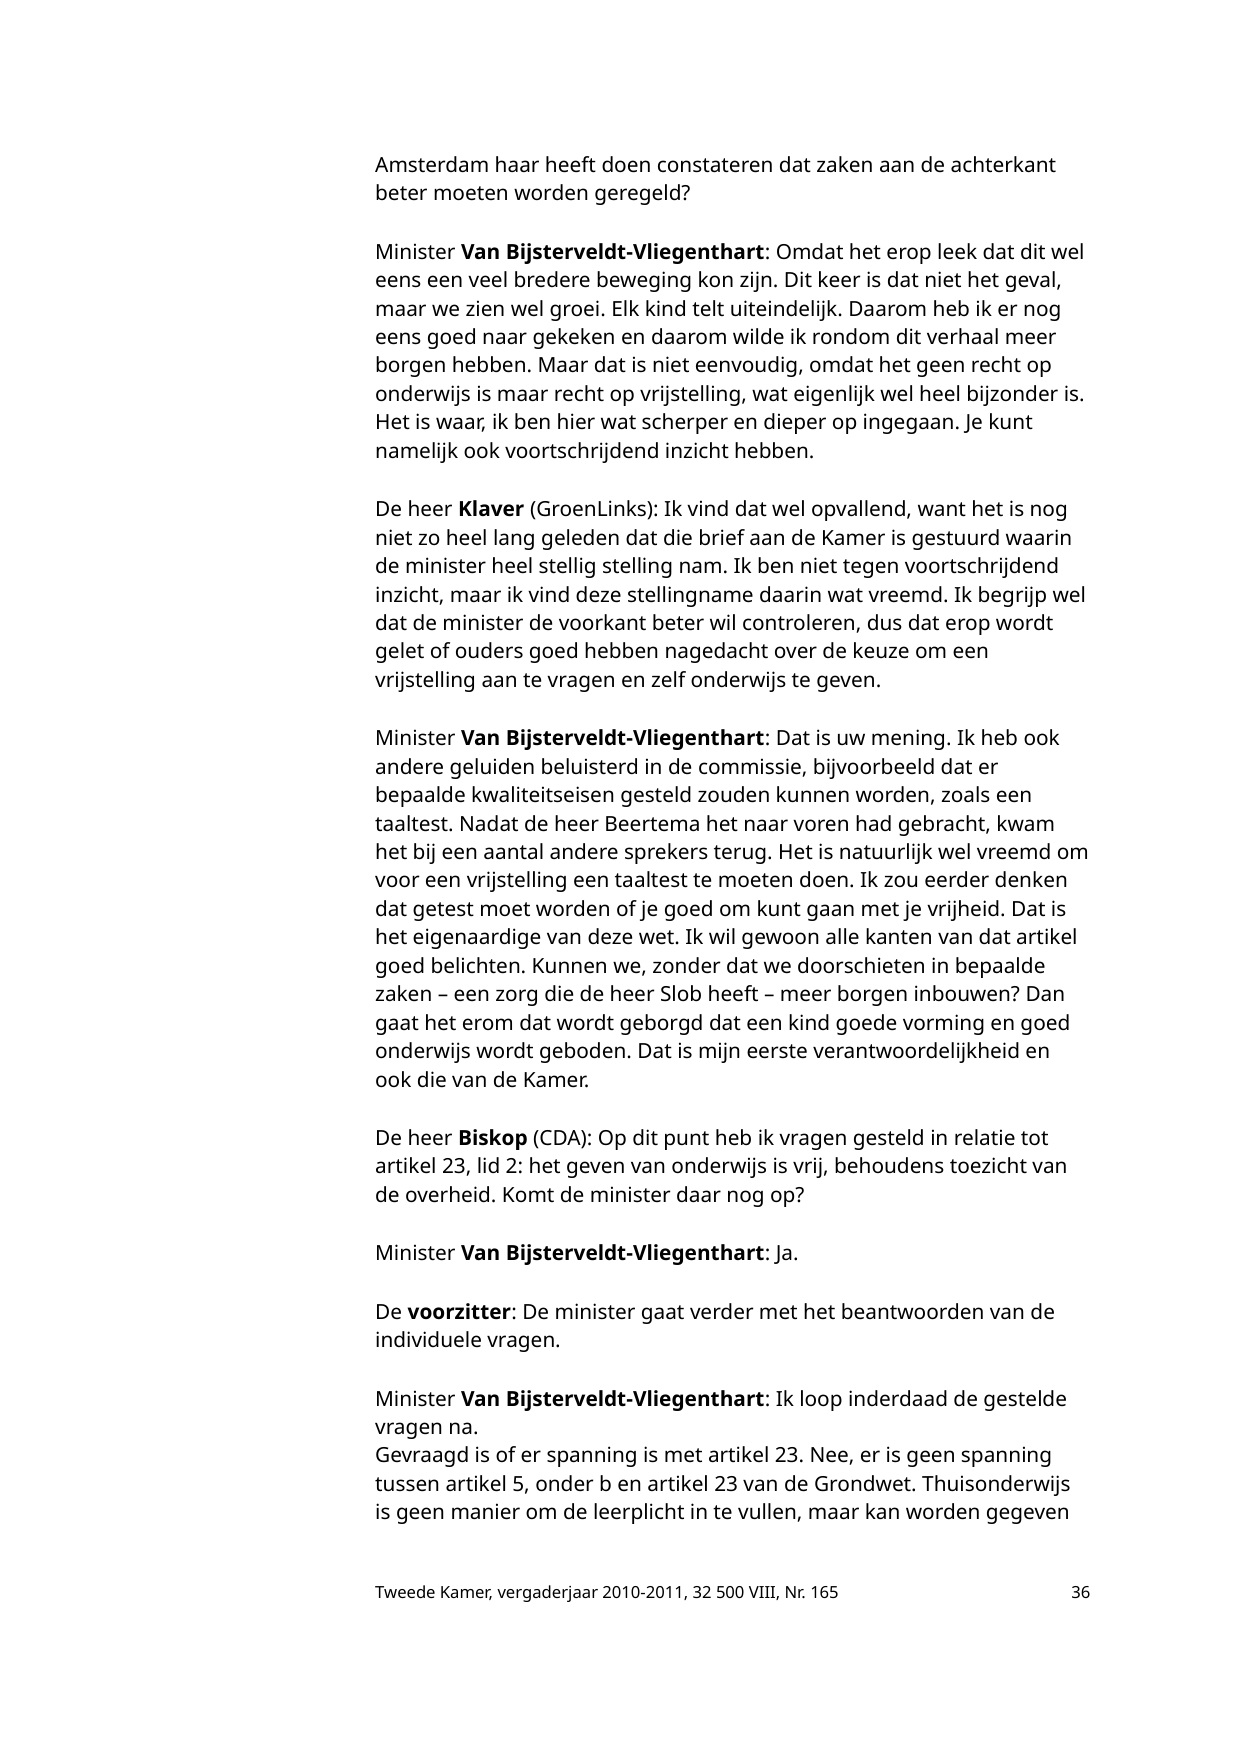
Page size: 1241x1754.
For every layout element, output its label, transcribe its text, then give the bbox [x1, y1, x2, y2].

text De heer Biskop (CDA): Op dit punt heb ik vragen gesteld in relatie tot artikel 23, lid 2: het geven van onderwijs is vrij, behoudens toezicht van de overheid. Komt de minister daar nog op? [375, 1123, 1090, 1208]
text De voorzitter: De minister gaat verder met het beantwoorden van de individuele vragen. [375, 1297, 1090, 1354]
text De heer Klaver (GroenLinks): Ik vind dat wel opvallend, want het is nog niet zo heel lang geleden dat die brief aan de Kamer is gestuurd waarin de minister heel stellig stelling nam. Ik ben niet tegen voortschrijdend inzicht, maar ik vind deze stellingname daarin wat vreemd. Ik begrijp wel dat de minister de voorkant beter wil controleren, dus dat erop wordt gelet of ouders goed hebben nagedacht over de keuze om een vrijstelling aan te vragen en zelf onderwijs te geven. [375, 494, 1090, 693]
text Amsterdam haar heeft doen constateren dat zaken aan de achterkant beter moeten worden geregeld? [375, 150, 1090, 207]
text Gevraagd is of er spanning is met artikel 23. Nee, er is geen spanning tussen artikel 5, onder b en artikel 23 van de Grondwet. Thuisonderwijs is geen manier om de leerplicht in te vullen, maar kan worden gegeven [375, 1441, 1090, 1526]
text Minister Van Bijsterveldt-Vliegenthart: Dat is uw mening. Ik heb ook andere geluiden beluisterd in de commissie, bijvoorbeeld dat er bepaalde kwaliteitseisen gesteld zouden kunnen worden, zoals een taaltest. Nadat de heer Beertema het naar voren had gebracht, kwam het bij een aantal andere sprekers terug. Het is natuurlijk wel vreemd om voor een vrijstelling een taaltest te moeten doen. Ik zou eerder denken dat getest moet worden of je goed om kunt gaan met je vrijheid. Dat is het eigenaardige van deze wet. Ik wil gewoon alle kanten van dat artikel goed belichten. Kunnen we, zonder dat we doorschieten in bepaalde zaken – een zorg die de heer Slob heeft – meer borgen inbouwen? Dan gaat het erom dat wordt geborgd dat een kind goede vorming en goed onderwijs wordt geboden. Dat is mijn eerste verantwoordelijkheid en ook die van de Kamer. [375, 723, 1090, 1093]
text Minister Van Bijsterveldt-Vliegenthart: Omdat het erop leek dat dit wel eens een veel bredere beweging kon zijn. Dit keer is dat niet het geval, maar we zien wel groei. Elk kind telt uiteindelijk. Daarom heb ik er nog eens goed naar gekeken en daarom wilde ik rondom dit verhaal meer borgen hebben. Maar dat is niet eenvoudig, omdat het geen recht op onderwijs is maar recht op vrijstelling, wat eigenlijk wel heel bijzonder is. Het is waar, ik ben hier wat scherper en dieper op ingegaan. Je kunt namelijk ook voortschrijdend inzicht hebben. [375, 237, 1090, 464]
text Minister Van Bijsterveldt-Vliegenthart: Ja. [375, 1238, 1090, 1267]
text Minister Van Bijsterveldt-Vliegenthart: Ik loop inderdaad de gestelde vragen na. [375, 1384, 1090, 1441]
